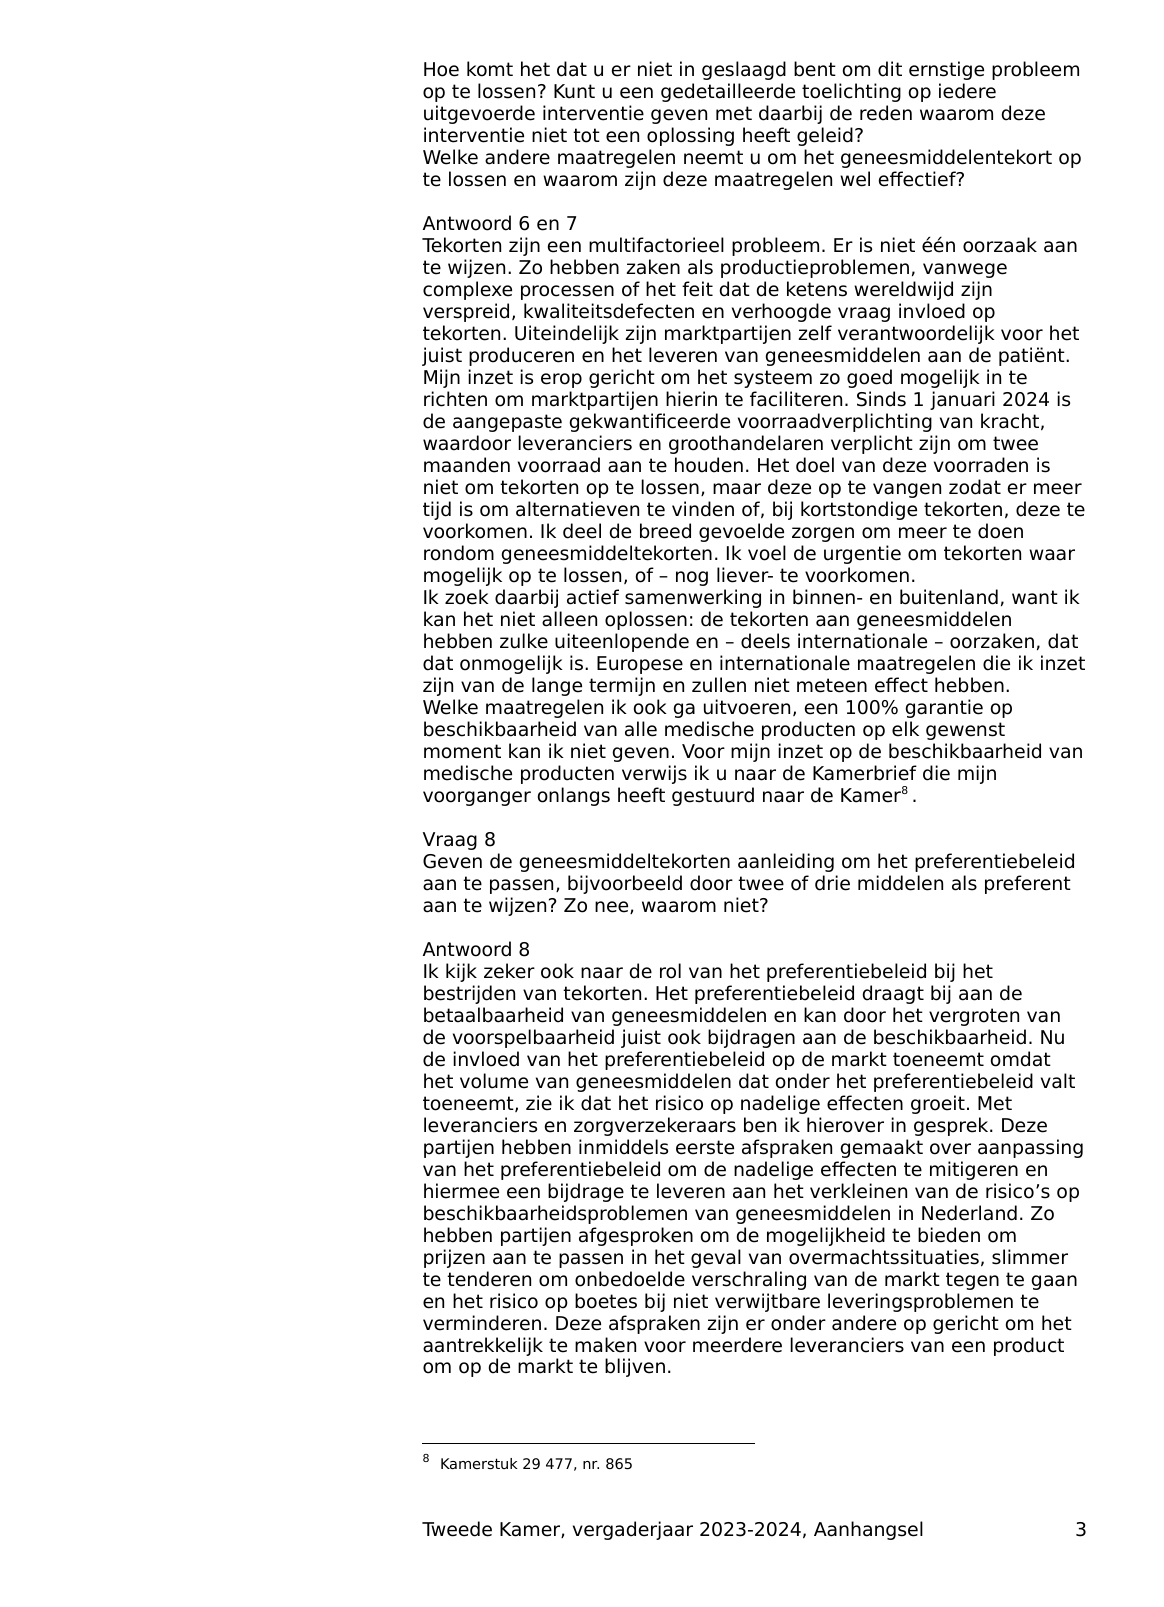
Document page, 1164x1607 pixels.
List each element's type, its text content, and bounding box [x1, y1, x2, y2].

text Antwoord 8 [422, 939, 1087, 961]
text Kamerstuk 29 477, nr. 865 [422, 1452, 1087, 1474]
text Antwoord 6 en 7 [422, 213, 1087, 235]
text Ik zoek daarbij actief samenwerking in binnen- en buitenland, want ik kan het niet alleen oplossen: de tekorten aan geneesmiddelen hebben zulke uiteenlopende en – deels internationale – oorzaken, dat dat onmogelijk is. Europese en internationale maatregelen die ik inzet zijn van de lange termijn en zullen niet meteen effect hebben. [422, 587, 1087, 697]
text Geven de geneesmiddeltekorten aanleiding om het preferentiebeleid aan te passen, bijvoorbeeld door twee of drie middelen als preferent aan te wijzen? Zo nee, waarom niet? [422, 851, 1087, 917]
text Tekorten zijn een multifactorieel probleem. Er is niet één oorzaak aan te wijzen. Zo hebben zaken als productieproblemen, vanwege complexe processen of het feit dat de ketens wereldwijd zijn verspreid, kwaliteitsdefecten en verhoogde vraag invloed op tekorten. Uiteindelijk zijn marktpartijen zelf verantwoordelijk voor het juist produceren en het leveren van geneesmiddelen aan de patiënt. Mijn inzet is erop gericht om het systeem zo goed mogelijk in te richten om marktpartijen hierin te faciliteren. Sinds 1 januari 2024 is de aangepaste gekwantificeerde voorraadverplichting van kracht, waardoor leveranciers en groothandelaren verplicht zijn om twee maanden voorraad aan te houden. Het doel van deze voorraden is niet om tekorten op te lossen, maar deze op te vangen zodat er meer tijd is om alternatieven te vinden of, bij kortstondige tekorten, deze te voorkomen. Ik deel de breed gevoelde zorgen om meer te doen rondom geneesmiddeltekorten. Ik voel de urgentie om tekorten waar mogelijk op te lossen, of – nog liever- te voorkomen. [422, 235, 1087, 587]
text Hoe komt het dat u er niet in geslaagd bent om dit ernstige probleem op te lossen? Kunt u een gedetailleerde toelichting op iedere uitgevoerde interventie geven met daarbij de reden waarom deze interventie niet tot een oplossing heeft geleid? [422, 59, 1087, 147]
text Ik kijk zeker ook naar de rol van het preferentiebeleid bij het bestrijden van tekorten. Het preferentiebeleid draagt bij aan de betaalbaarheid van geneesmiddelen en kan door het vergroten van de voorspelbaarheid juist ook bijdragen aan de beschikbaarheid. Nu de invloed van het preferentiebeleid op de markt toeneemt omdat het volume van geneesmiddelen dat onder het preferentiebeleid valt toeneemt, zie ik dat het risico op nadelige effecten groeit. Met leveranciers en zorgverzekeraars ben ik hierover in gesprek. Deze partijen hebben inmiddels eerste afspraken gemaakt over aanpassing van het preferentiebeleid om de nadelige effecten te mitigeren en hiermee een bijdrage te leveren aan het verkleinen van de risico’s op beschikbaarheidsproblemen van geneesmiddelen in Nederland. Zo hebben partijen afgesproken om de mogelijkheid te bieden om prijzen aan te passen in het geval van overmachtssituaties, slimmer te tenderen om onbedoelde verschraling van de markt tegen te gaan en het risico op boetes bij niet verwijtbare leveringsproblemen te verminderen. Deze afspraken zijn er onder andere op gericht om het aantrekkelijk te maken voor meerdere leveranciers van een product om op de markt te blijven. [422, 961, 1087, 1378]
text Vraag 8 [422, 829, 1087, 851]
text Welke maatregelen ik ook ga uitvoeren, een 100% garantie op beschikbaarheid van alle medische producten op elk gewenst moment kan ik niet geven. Voor mijn inzet op de beschikbaarheid van medische producten verwijs ik u naar de Kamerbrief die mijn voorganger onlangs heeft gestuurd naar de Kamer. [422, 697, 1087, 807]
text Welke andere maatregelen neemt u om het geneesmiddelentekort op te lossen en waarom zijn deze maatregelen wel effectief? [422, 147, 1087, 191]
